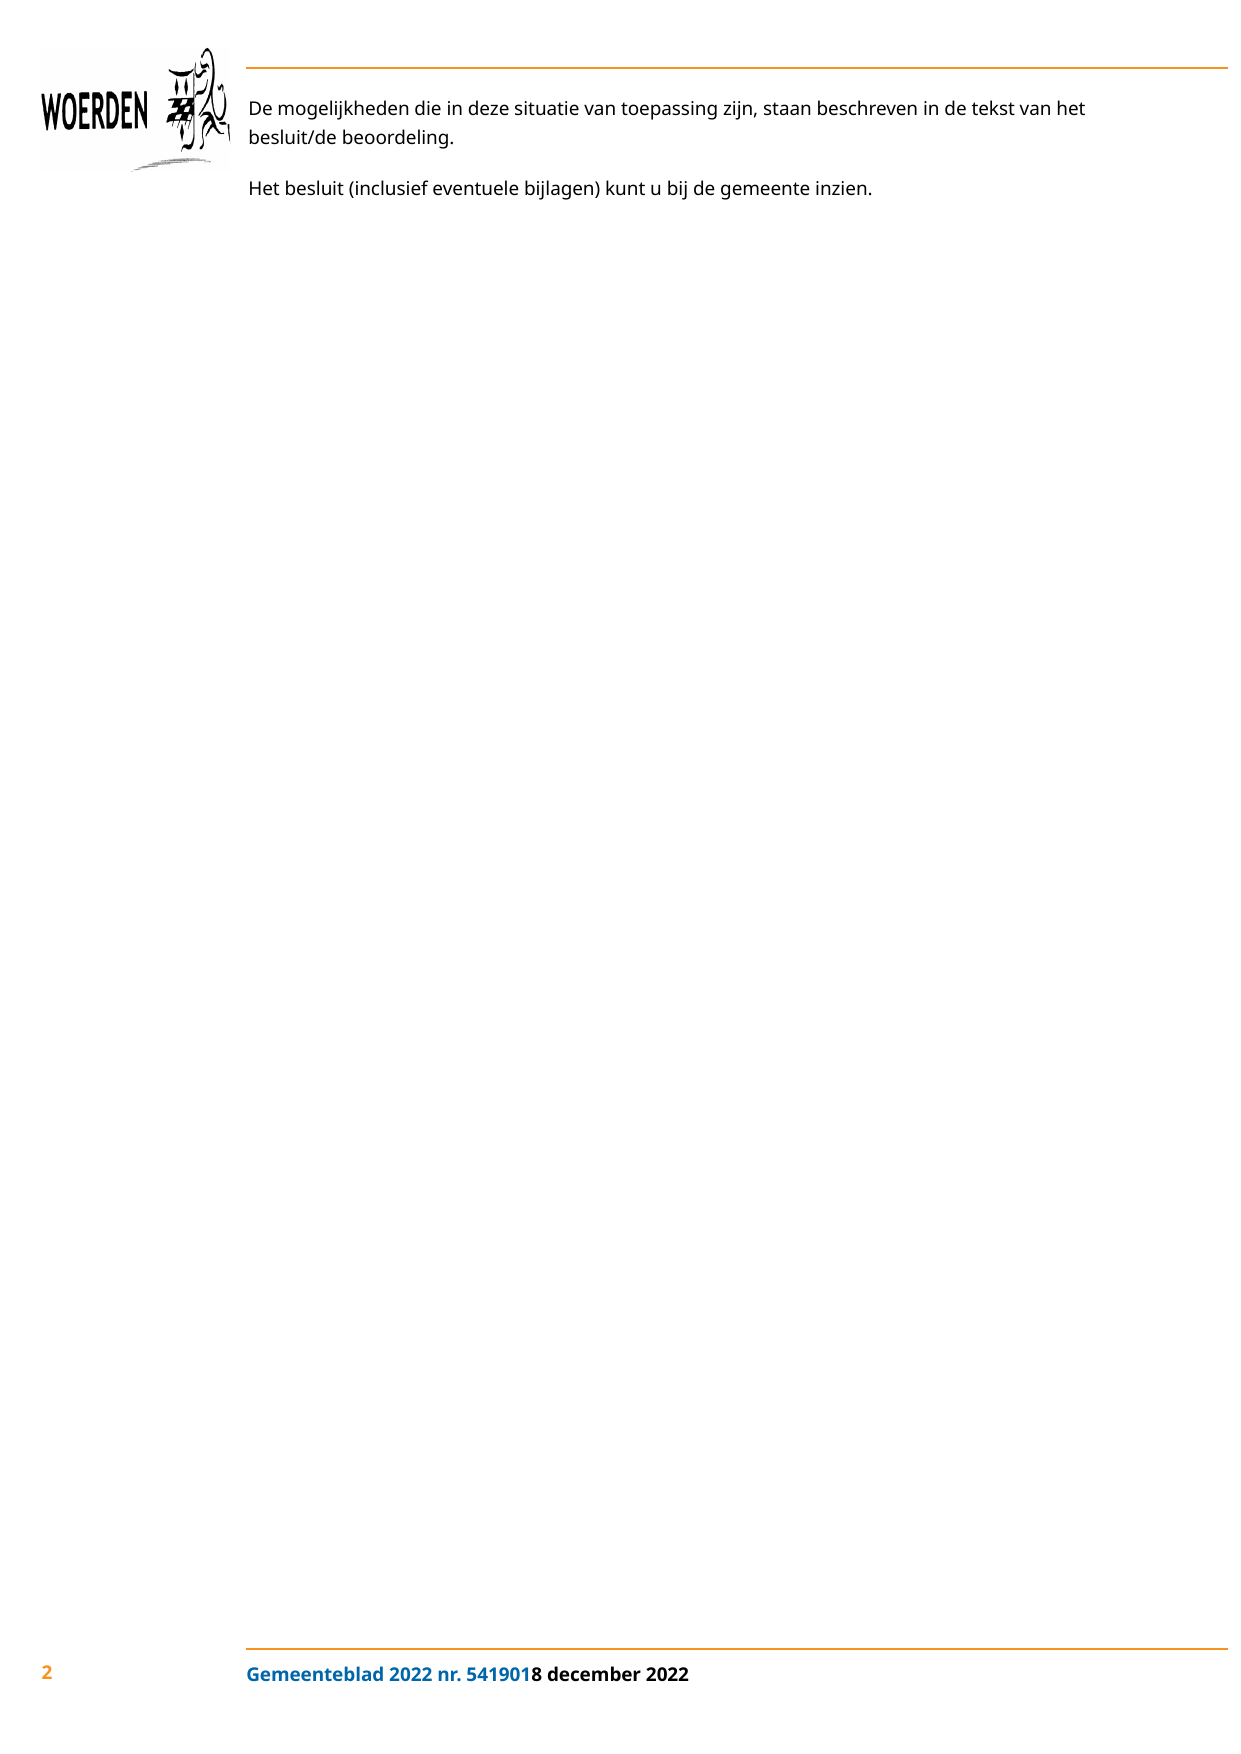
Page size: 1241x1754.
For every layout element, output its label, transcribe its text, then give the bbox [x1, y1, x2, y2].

text Het besluit (inclusief eventuele bijlagen) kunt u bij de gemeente inzien. [248, 175, 1152, 201]
text De mogelijkheden die in deze situatie van toepassing zijn, staan beschreven in de tekst van het besluit/de beoordeling. [248, 95, 1152, 150]
picture [41, 47, 231, 172]
